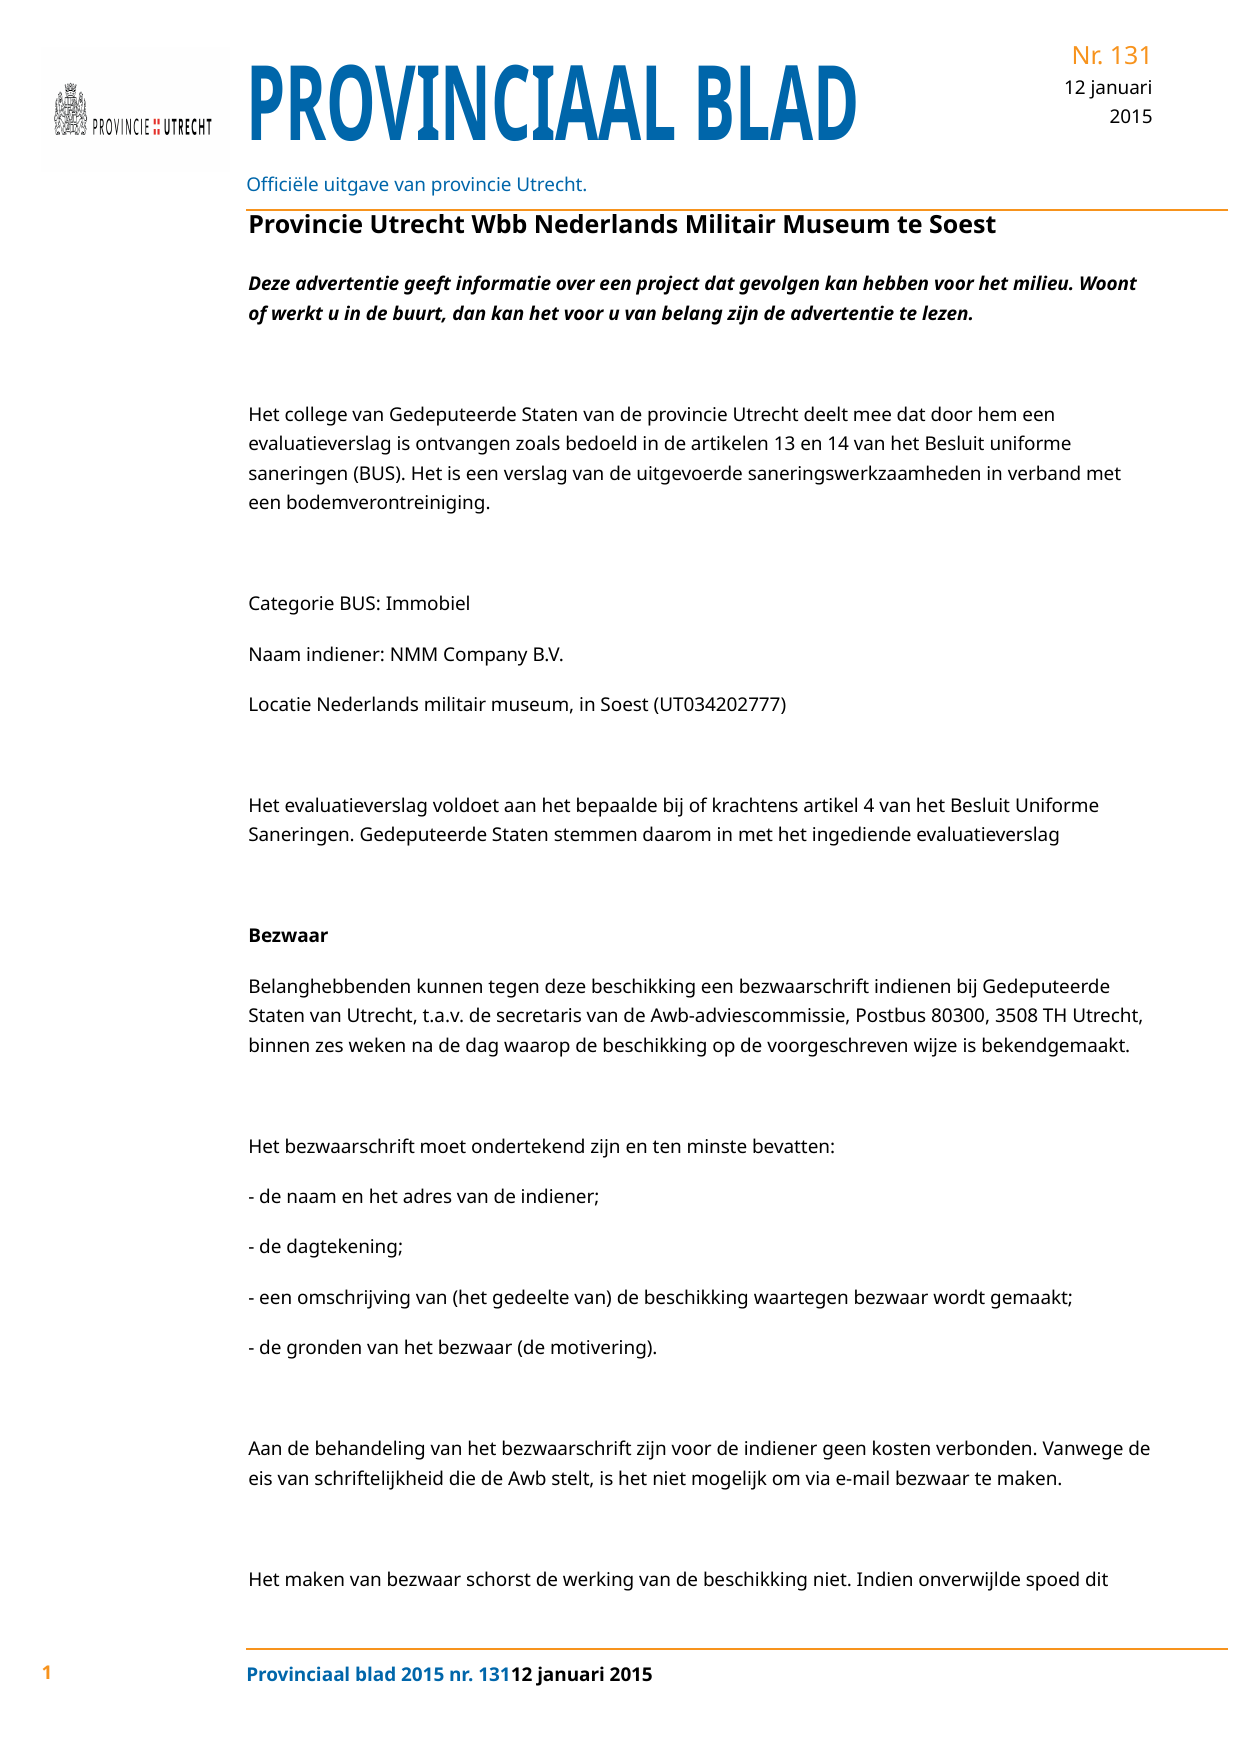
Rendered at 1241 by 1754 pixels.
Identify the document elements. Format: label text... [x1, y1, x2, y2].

text Bezwaar [248, 922, 1152, 948]
text Het maken van bezwaar schorst de werking van de beschikking niet. Indien onverwijlde spoed dit [248, 1566, 1152, 1591]
text Categorie BUS: Immobiel [248, 590, 1152, 616]
text - de gronden van het bezwaar (de motivering). [248, 1334, 1152, 1360]
text Naam indiener: NMM Company B.V. [248, 641, 1152, 666]
text Het bezwaarschrift moet ondertekend zijn en ten minste bevatten: [248, 1133, 1152, 1158]
text Het evaluatieverslag voldoet aan het bepaalde bij of krachtens artikel 4 van het Besluit Uniforme Saneringen. Gedeputeerde Staten stemmen daarom in met het ingediende evaluatieverslag [248, 792, 1152, 847]
text - de naam en het adres van de indiener; [248, 1183, 1152, 1209]
picture [41, 47, 231, 172]
text - de dagtekening; [248, 1234, 1152, 1259]
text Locatie Nederlands militair museum, in Soest (UT034202777) [248, 691, 1152, 717]
text Aan de behandeling van het bezwaarschrift zijn voor de indiener geen kosten verbonden. Vanwege de eis van schriftelijkheid die de Awb stelt, is het niet mogelijk om via e-mail bezwaar te maken. [248, 1435, 1152, 1491]
text Deze advertentie geeft informatie over een project dat gevolgen kan hebben voor het milieu. Woont of werkt u in de buurt, dan kan het voor u van belang zijn de advertentie te lezen. [248, 270, 1152, 326]
text Het college van Gedeputeerde Staten van de provincie Utrecht deelt mee dat door hem een evaluatieverslag is ontvangen zoals bedoeld in de artikelen 13 en 14 van het Besluit uniforme saneringen (BUS). Het is een verslag van de uitgevoerde saneringswerkzaamheden in verband met een bodemverontreiniging. [248, 401, 1152, 515]
text - een omschrijving van (het gedeelte van) de beschikking waartegen bezwaar wordt gemaakt; [248, 1284, 1152, 1310]
text Belanghebbenden kunnen tegen deze beschikking een bezwaarschrift indienen bij Gedeputeerde Staten van Utrecht, t.a.v. de secretaris van de Awb-adviescommissie, Postbus 80300, 3508 TH Utrecht, binnen zes weken na de dag waarop de beschikking op de voorgeschreven wijze is bekendgemaakt. [248, 973, 1152, 1058]
text Provincie Utrecht Wbb Nederlands Militair Museum te Soest [248, 211, 1152, 241]
